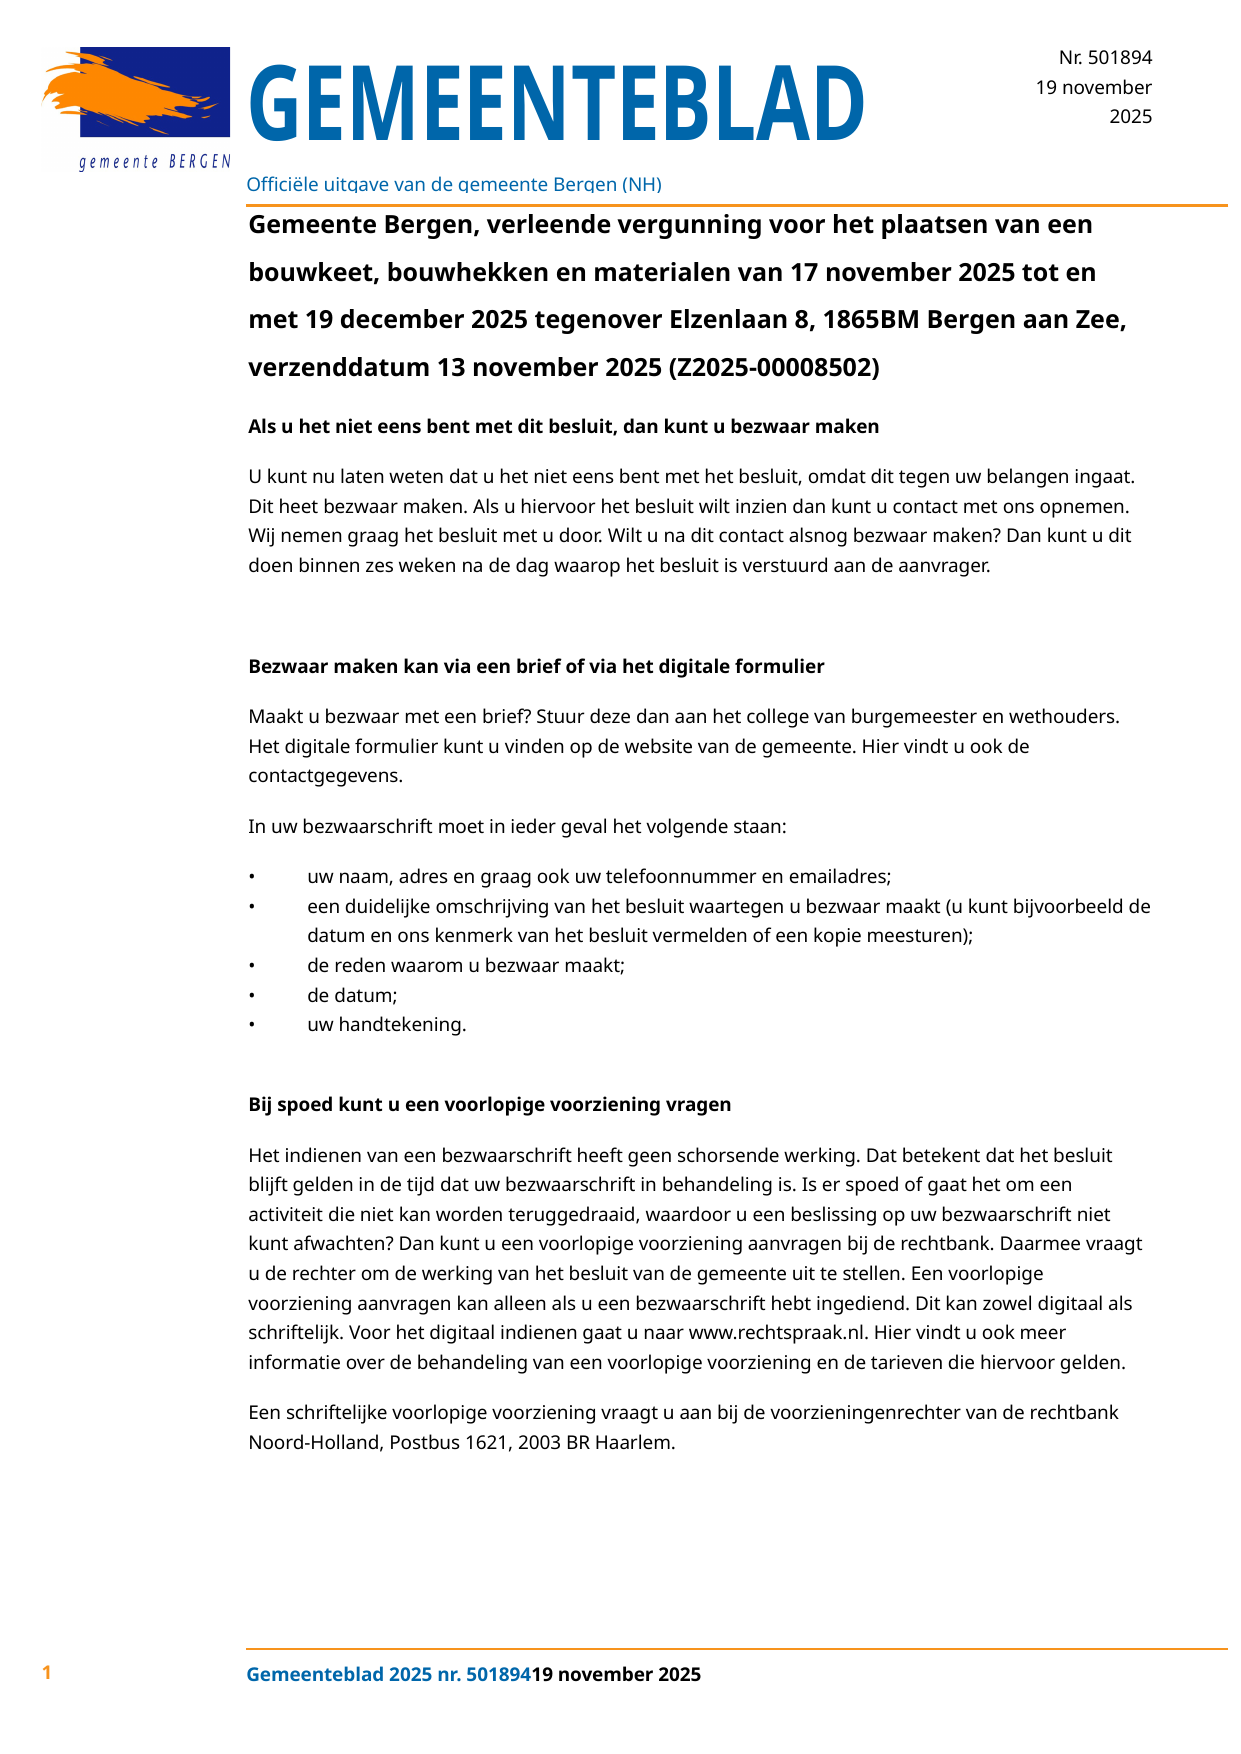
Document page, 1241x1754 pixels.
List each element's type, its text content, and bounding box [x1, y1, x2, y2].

picture [41, 47, 231, 172]
text Het indienen van een bezwaarschrift heeft geen schorsende werking. Dat betekent dat het besluit blijft gelden in de tijd dat uw bezwaarschrift in behandeling is. Is er spoed of gaat het om een activiteit die niet kan worden teruggedraaid, waardoor u een beslissing op uw bezwaarschrift niet kunt afwachten? Dan kunt u een voorlopige voorziening aanvragen bij de rechtbank. Daarmee vraagt u de rechter om de werking van het besluit van de gemeente uit te stellen. Een voorlopige voorziening aanvragen kan alleen als u een bezwaarschrift hebt ingediend. Dit kan zowel digitaal als schriftelijk. Voor het digitaal indienen gaat u naar www.rechtspraak.nl. Hier vindt u ook meer informatie over de behandeling van een voorlopige voorziening en de tarieven die hiervoor gelden. [248, 1142, 1152, 1375]
text Maakt u bezwaar met een brief? Stuur deze dan aan het college van burgemeester en wethouders. Het digitale formulier kunt u vinden op de website van de gemeente. Hier vindt u ook de contactgegevens. [248, 703, 1152, 788]
text Bij spoed kunt u een voorlopige voorziening vragen [248, 1091, 1152, 1117]
list uw naam, adres en graag ook uw telefoonnummer en emailadres; [248, 863, 1152, 889]
list een duidelijke omschrijving van het besluit waartegen u bezwaar maakt (u kunt bijvoorbeeld de datum en ons kenmerk van het besluit vermelden of een kopie meesturen); [248, 893, 1152, 948]
list de datum; [248, 982, 1152, 1008]
list uw handtekening. [248, 1011, 1152, 1037]
list de reden waarom u bezwaar maakt; [248, 952, 1152, 978]
text U kunt nu laten weten dat u het niet eens bent met het besluit, omdat dit tegen uw belangen ingaat. Dit heet bezwaar maken. Als u hiervoor het besluit wilt inzien dan kunt u contact met ons opnemen. Wij nemen graag het besluit met u door. Wilt u na dit contact alsnog bezwaar maken? Dan kunt u dit doen binnen zes weken na de dag waarop het besluit is verstuurd aan de aanvrager. [248, 463, 1152, 578]
text Bezwaar maken kan via een brief of via het digitale formulier [248, 653, 1152, 679]
text Een schriftelijke voorlopige voorziening vraagt u aan bij de voorzieningenrechter van de rechtbank Noord-Holland, Postbus 1621, 2003 BR Haarlem. [248, 1399, 1152, 1455]
text In uw bezwaarschrift moet in ieder geval het volgende staan: [248, 813, 1152, 839]
text Als u het niet eens bent met dit besluit, dan kunt u bezwaar maken [248, 413, 1152, 439]
text Gemeente Bergen, verleende vergunning voor het plaatsen van een bouwkeet, bouwhekken en materialen van 17 november 2025 tot en met 19 december 2025 tegenover Elzenlaan 8, 1865BM Bergen aan Zee, verzenddatum 13 november 2025 (Z2025-00008502) [248, 207, 1152, 384]
